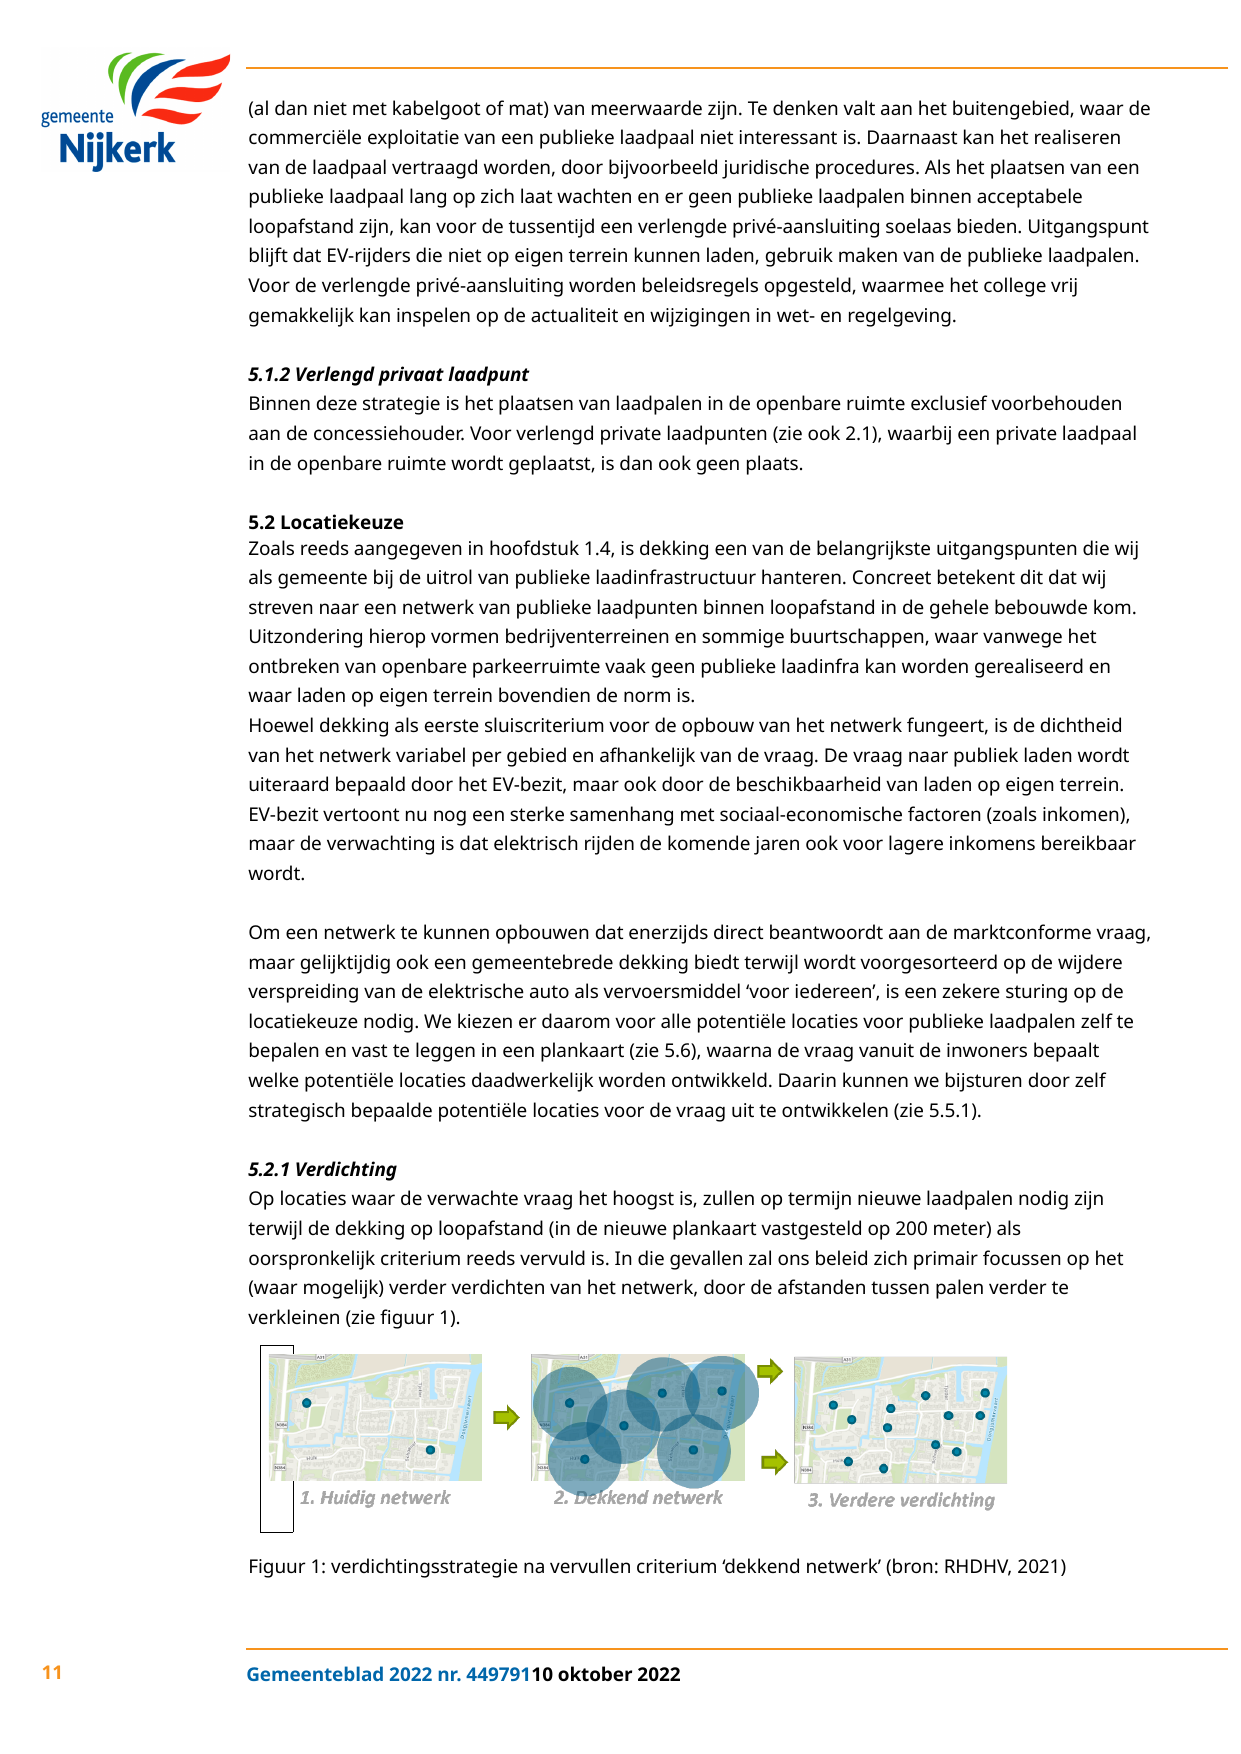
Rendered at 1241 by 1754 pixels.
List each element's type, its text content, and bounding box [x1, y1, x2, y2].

text Hoewel dekking als eerste sluiscriterium voor de opbouw van het netwerk fungeert, is de dichtheid van het netwerk variabel per gebied en afhankelijk van de vraag. De vraag naar publiek laden wordt uiteraard bepaald door het EV-bezit, maar ook door de beschikbaarheid van laden op eigen terrein. EV-bezit vertoont nu nog een sterke samenhang met sociaal-economische factoren (zoals inkomen), maar de verwachting is dat elektrisch rijden de komende jaren ook voor lagere inkomens bereikbaar wordt. [248, 712, 1152, 886]
picture [41, 47, 231, 172]
text Figuur 1: verdichtingsstrategie na vervullen criterium ‘dekkend netwerk’ (bron: RHDHV, 2021) [248, 1553, 1152, 1579]
text Op locaties waar de verwachte vraag het hoogst is, zullen op termijn nieuwe laadpalen nodig zijn terwijl de dekking op loopafstand (in de nieuwe plankaart vastgesteld op 200 meter) als oorspronkelijk criterium reeds vervuld is. In die gevallen zal ons beleid zich primair focussen op het (waar mogelijk) verder verdichten van het netwerk, door de afstanden tussen palen verder te verkleinen (zie figuur 1). [248, 1186, 1152, 1329]
picture [268, 1354, 1008, 1524]
text (al dan niet met kabelgoot of mat) van meerwaarde zijn. Te denken valt aan het buitengebied, waar de commerciële exploitatie van een publieke laadpaal niet interessant is. Daarnaast kan het realiseren van de laadpaal vertraagd worden, door bijvoorbeeld juridische procedures. Als het plaatsen van een publieke laadpaal lang op zich laat wachten en er geen publieke laadpalen binnen acceptabele loopafstand zijn, kan voor de tussentijd een verlengde privé-aansluiting soelaas bieden. Uitgangspunt blijft dat EV-rijders die niet op eigen terrein kunnen laden, gebruik maken van de publieke laadpalen. Voor de verlengde privé-aansluiting worden beleidsregels opgesteld, waarmee het college vrij gemakkelijk kan inspelen op de actualiteit en wijzigingen in wet- en regelgeving. [248, 95, 1152, 328]
text 5.1.2 Verlengd privaat laadpunt [248, 361, 1152, 387]
text 5.2.1 Verdichting [248, 1156, 1152, 1182]
text 5.2 Locatiekeuze [248, 509, 1152, 535]
text Om een netwerk te kunnen opbouwen dat enerzijds direct beantwoordt aan de marktconforme vraag, maar gelijktijdig ook een gemeentebrede dekking biedt terwijl wordt voorgesorteerd op de wijdere verspreiding van de elektrische auto als vervoersmiddel ‘voor iedereen’, is een zekere sturing op de locatiekeuze nodig. We kiezen er daarom voor alle potentiële locaties voor publieke laadpalen zelf te bepalen en vast te leggen in een plankaart (zie 5.6), waarna de vraag vanuit de inwoners bepaalt welke potentiële locaties daadwerkelijk worden ontwikkeld. Daarin kunnen we bijsturen door zelf strategisch bepaalde potentiële locaties voor de vraag uit te ontwikkelen (zie 5.5.1). [248, 919, 1152, 1122]
text Binnen deze strategie is het plaatsen van laadpalen in de openbare ruimte exclusief voorbehouden aan de concessiehouder. Voor verlengd private laadpunten (zie ook 2.1), waarbij een private laadpaal in de openbare ruimte wordt geplaatst, is dan ook geen plaats. [248, 391, 1152, 476]
text Zoals reeds aangegeven in hoofdstuk 1.4, is dekking een van de belangrijkste uitgangspunten die wij als gemeente bij de uitrol van publieke laadinfrastructuur hanteren. Concreet betekent dit dat wij streven naar een netwerk van publieke laadpunten binnen loopafstand in de gehele bebouwde kom. Uitzondering hierop vormen bedrijventerreinen en sommige buurtschappen, waar vanwege het ontbreken van openbare parkeerruimte vaak geen publieke laadinfra kan worden gerealiseerd en waar laden op eigen terrein bovendien de norm is. [248, 535, 1152, 708]
